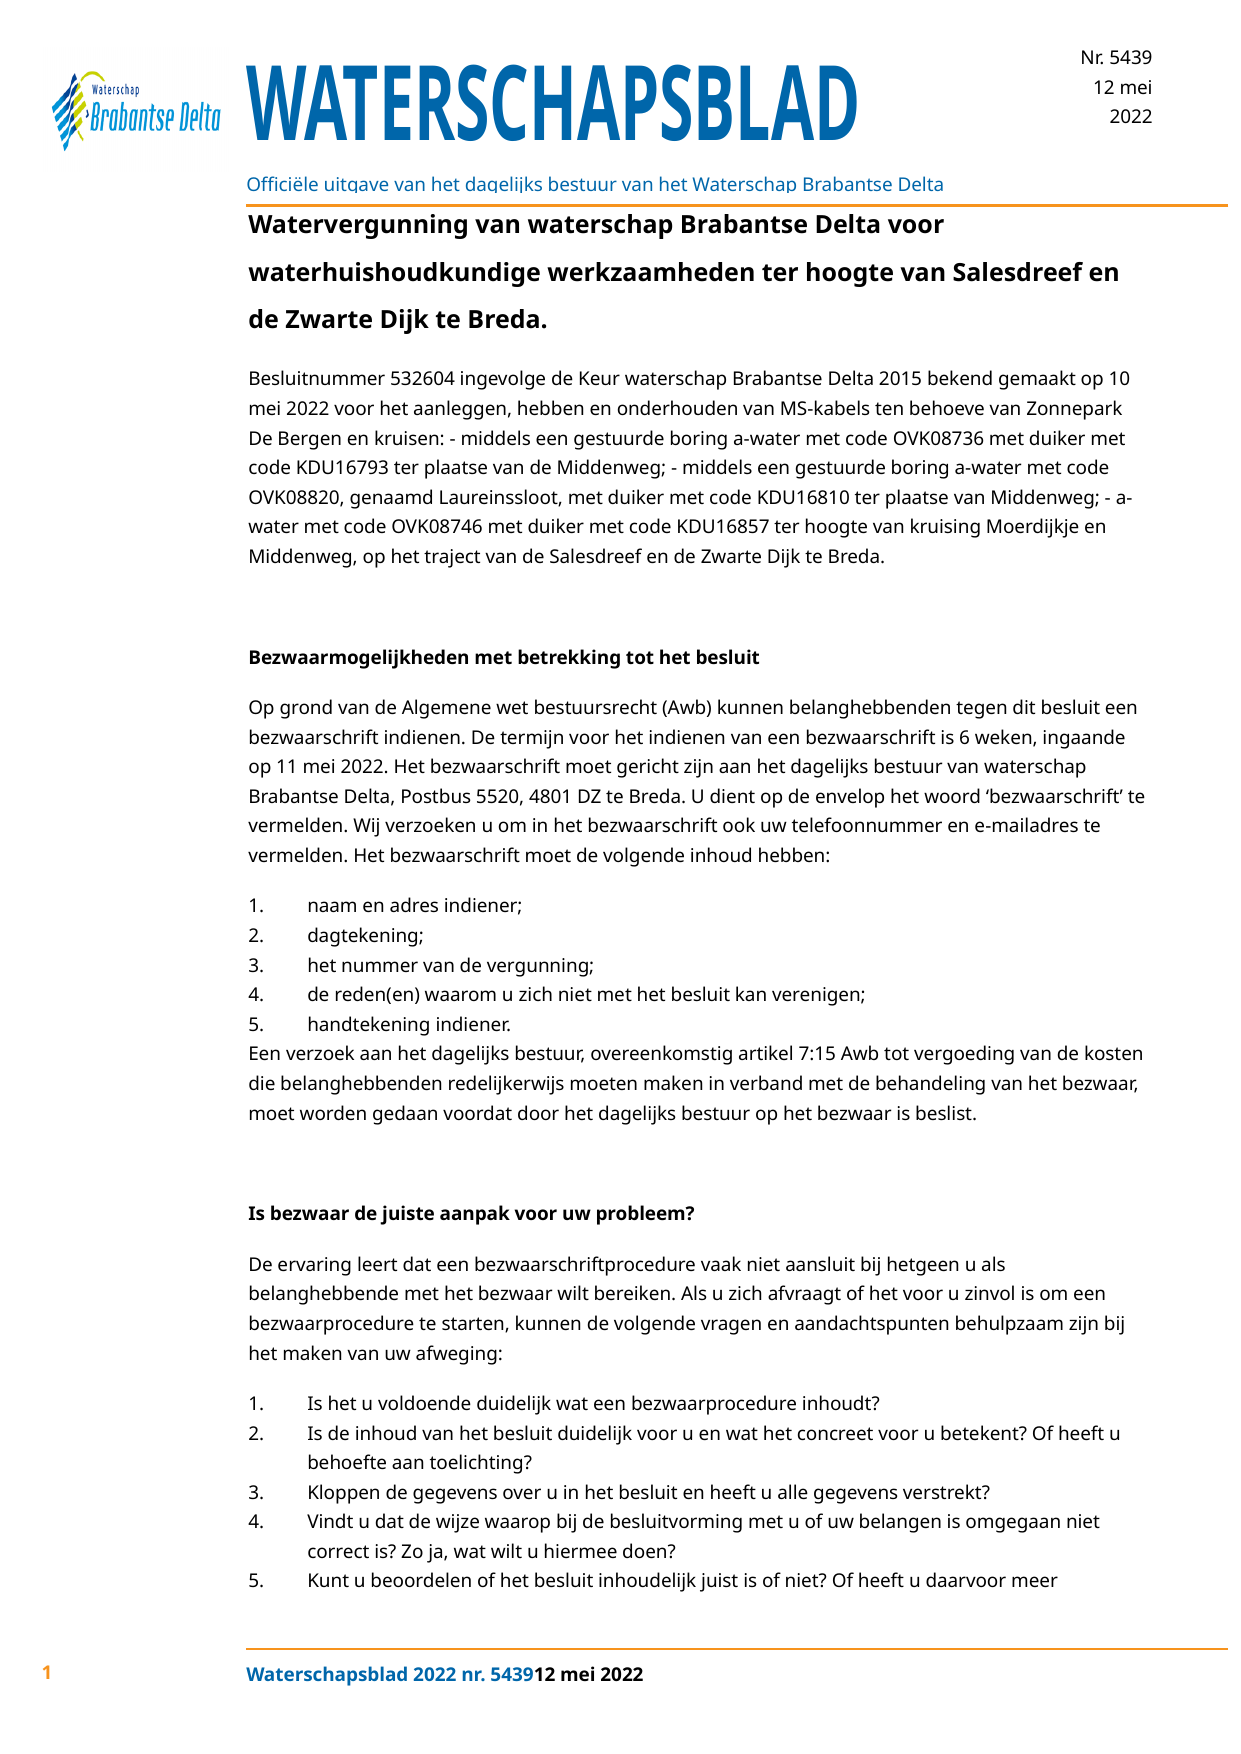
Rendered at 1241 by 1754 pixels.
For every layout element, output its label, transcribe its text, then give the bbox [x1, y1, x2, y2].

list Vindt u dat de wijze waarop bij de besluitvorming met u of uw belangen is omgegaan niet correct is? Zo ja, wat wilt u hiermee doen? [248, 1508, 1152, 1564]
list dagtekening; [248, 922, 1152, 948]
text De ervaring leert dat een bezwaarschriftprocedure vaak niet aansluit bij hetgeen u als belanghebbende met het bezwaar wilt bereiken. Als u zich afvraagt of het voor u zinvol is om een bezwaarprocedure te starten, kunnen de volgende vragen en aandachtspunten behulpzaam zijn bij het maken van uw afweging: [248, 1251, 1152, 1365]
text Op grond van de Algemene wet bestuursrecht (Awb) kunnen belanghebbenden tegen dit besluit een bezwaarschrift indienen. De termijn voor het indienen van een bezwaarschrift is 6 weken, ingaande op 11 mei 2022. Het bezwaarschrift moet gericht zijn aan het dagelijks bestuur van waterschap Brabantse Delta, Postbus 5520, 4801 DZ te Breda. U dient op de envelop het woord ‘bezwaarschrift’ te vermelden. Wij verzoeken u om in het bezwaarschrift ook uw telefoonnummer en e‑mailadres te vermelden. Het bezwaarschrift moet de volgende inhoud hebben: [248, 694, 1152, 868]
text Is bezwaar de juiste aanpak voor uw probleem? [248, 1201, 1152, 1226]
list Is het u voldoende duidelijk wat een bezwaarprocedure inhoudt? [248, 1390, 1152, 1416]
list Kunt u beoordelen of het besluit inhoudelijk juist is of niet? Of heeft u daarvoor meer [248, 1568, 1152, 1593]
list handtekening indiener. [248, 1011, 1152, 1037]
list Is de inhoud van het besluit duidelijk voor u en wat het concreet voor u betekent? Of heeft u behoefte aan toelichting? [248, 1420, 1152, 1475]
list naam en adres indiener; [248, 893, 1152, 918]
text Watervergunning van waterschap Brabantse Delta voor waterhuishoudkundige werkzaamheden ter hoogte van Salesdreef en de Zwarte Dijk te Breda. [248, 207, 1152, 336]
list het nummer van de vergunning; [248, 952, 1152, 977]
picture [41, 47, 231, 172]
text Een verzoek aan het dagelijks bestuur, overeenkomstig artikel 7:15 Awb tot vergoeding van de kosten die belanghebbenden redelijkerwijs moeten maken in verband met de behandeling van het bezwaar, moet worden gedaan voordat door het dagelijks bestuur op het bezwaar is beslist. [248, 1041, 1152, 1125]
text Besluitnummer 532604 ingevolge de Keur waterschap Brabantse Delta 2015 bekend gemaakt op 10 mei 2022 voor het aanleggen, hebben en onderhouden van MS-kabels ten behoeve van Zonnepark De Bergen en kruisen: - middels een gestuurde boring a-water met code OVK08736 met duiker met code KDU16793 ter plaatse van de Middenweg; - middels een gestuurde boring a-water met code OVK08820, genaamd Laureinssloot, met duiker met code KDU16810 ter plaatse van Middenweg; - a-water met code OVK08746 met duiker met code KDU16857 ter hoogte van kruising Moerdijkje en Middenweg, op het traject van de Salesdreef en de Zwarte Dijk te Breda. [248, 366, 1152, 569]
list de reden(en) waarom u zich niet met het besluit kan verenigen; [248, 981, 1152, 1007]
list Kloppen de gegevens over u in het besluit en heeft u alle gegevens verstrekt? [248, 1479, 1152, 1504]
text Bezwaarmogelijkheden met betrekking tot het besluit [248, 644, 1152, 669]
